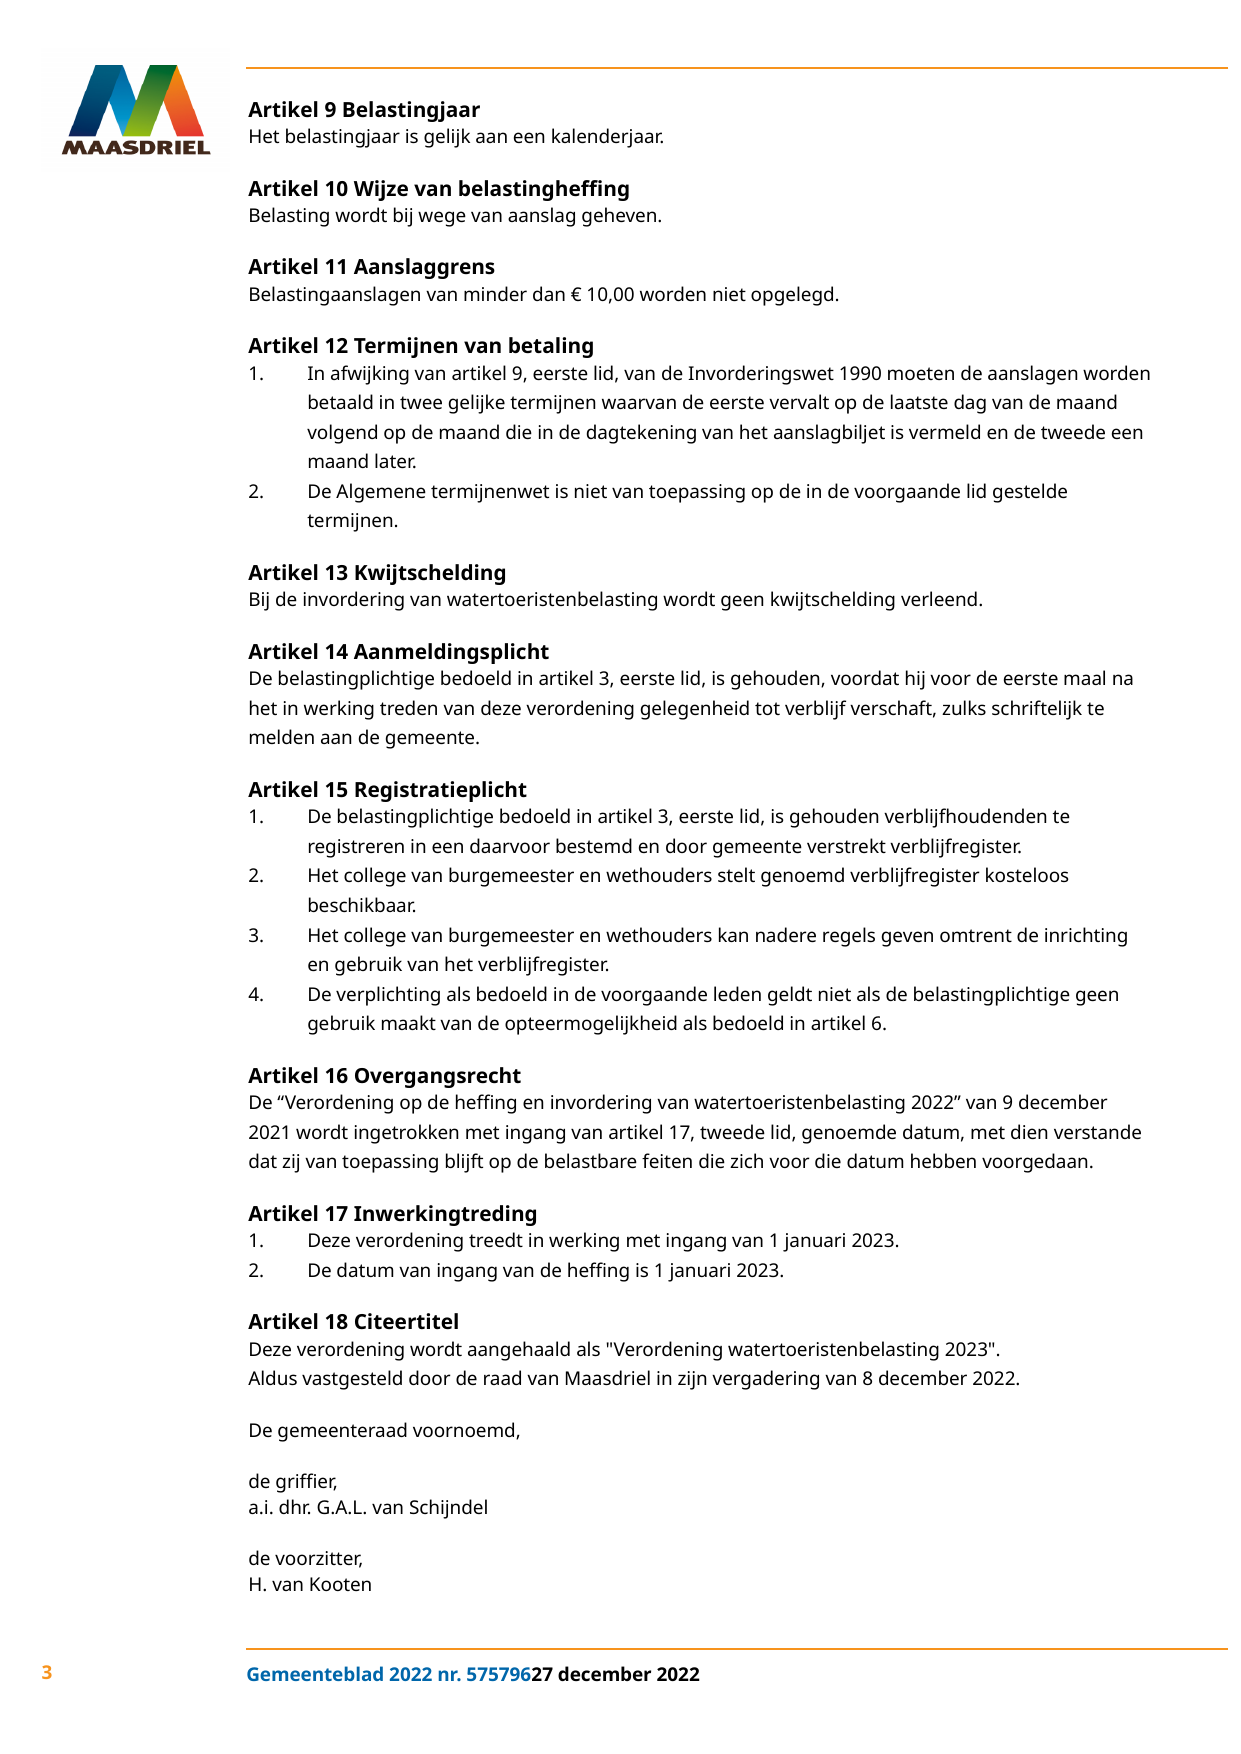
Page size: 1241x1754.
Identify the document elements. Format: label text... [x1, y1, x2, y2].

text de voorzitter, [248, 1546, 1152, 1571]
list De verplichting als bedoeld in de voorgaande leden geldt niet als de belastingplichtige geen gebruik maakt van de opteermogelijkheid als bedoeld in artikel 6. [248, 981, 1152, 1036]
text Artikel 13 Kwijtschelding [248, 558, 1152, 587]
text De belastingplichtige bedoeld in artikel 3, eerste lid, is gehouden, voordat hij voor de eerste maal na het in werking treden van deze verordening gelegenheid tot verblijf verschaft, zulks schriftelijk te melden aan de gemeente. [248, 665, 1152, 750]
text Artikel 11 Aanslaggrens [248, 252, 1152, 281]
list De belastingplichtige bedoeld in artikel 3, eerste lid, is gehouden verblijfhoudenden te registreren in een daarvoor bestemd en door gemeente verstrekt verblijfregister. [248, 803, 1152, 859]
text H. van Kooten [248, 1571, 1152, 1597]
text Artikel 18 Citeertitel [248, 1307, 1152, 1336]
text Het belastingjaar is gelijk aan een kalenderjaar. [248, 123, 1152, 149]
text Artikel 14 Aanmeldingsplicht [248, 637, 1152, 665]
text Deze verordening wordt aangehaald als "Verordening watertoeristenbelasting 2023". [248, 1336, 1152, 1362]
text De gemeenteraad voornoemd, [248, 1417, 1152, 1443]
text Bij de invordering van watertoeristenbelasting wordt geen kwijtschelding verleend. [248, 587, 1152, 612]
list De datum van ingang van de heffing is 1 januari 2023. [248, 1257, 1152, 1283]
list In afwijking van artikel 9, eerste lid, van de Invorderingswet 1990 moeten de aanslagen worden betaald in twee gelijke termijnen waarvan de eerste vervalt op de laatste dag van de maand volgend op de maand die in de dagtekening van het aanslagbiljet is vermeld en de tweede een maand later. [248, 360, 1152, 474]
list Het college van burgemeester en wethouders kan nadere regels geven omtrent de inrichting en gebruik van het verblijfregister. [248, 922, 1152, 977]
text Artikel 12 Termijnen van betaling [248, 331, 1152, 360]
list Het college van burgemeester en wethouders stelt genoemd verblijfregister kosteloos beschikbaar. [248, 863, 1152, 918]
text Belasting wordt bij wege van aanslag geheven. [248, 202, 1152, 228]
list Deze verordening treedt in werking met ingang van 1 januari 2023. [248, 1227, 1152, 1253]
text Aldus vastgesteld door de raad van Maasdriel in zijn vergadering van 8 december 2022. [248, 1365, 1152, 1391]
text Artikel 10 Wijze van belastingheffing [248, 174, 1152, 202]
text Artikel 17 Inwerkingtreding [248, 1199, 1152, 1227]
text a.i. dhr. G.A.L. van Schijndel [248, 1494, 1152, 1520]
picture [41, 47, 231, 172]
text Belastingaanslagen van minder dan € 10,00 worden niet opgelegd. [248, 281, 1152, 307]
text Artikel 16 Overgangsrecht [248, 1061, 1152, 1089]
text De “Verordening op de heffing en invordering van watertoeristenbelasting 2022” van 9 december 2021 wordt ingetrokken met ingang van artikel 17, tweede lid, genoemde datum, met dien verstande dat zij van toepassing blijft op de belastbare feiten die zich voor die datum hebben voorgedaan. [248, 1089, 1152, 1174]
text de griffier, [248, 1468, 1152, 1494]
list De Algemene termijnenwet is niet van toepassing op de in de voorgaande lid gestelde termijnen. [248, 478, 1152, 533]
text Artikel 15 Registratieplicht [248, 775, 1152, 803]
text Artikel 9 Belastingjaar [248, 95, 1152, 123]
